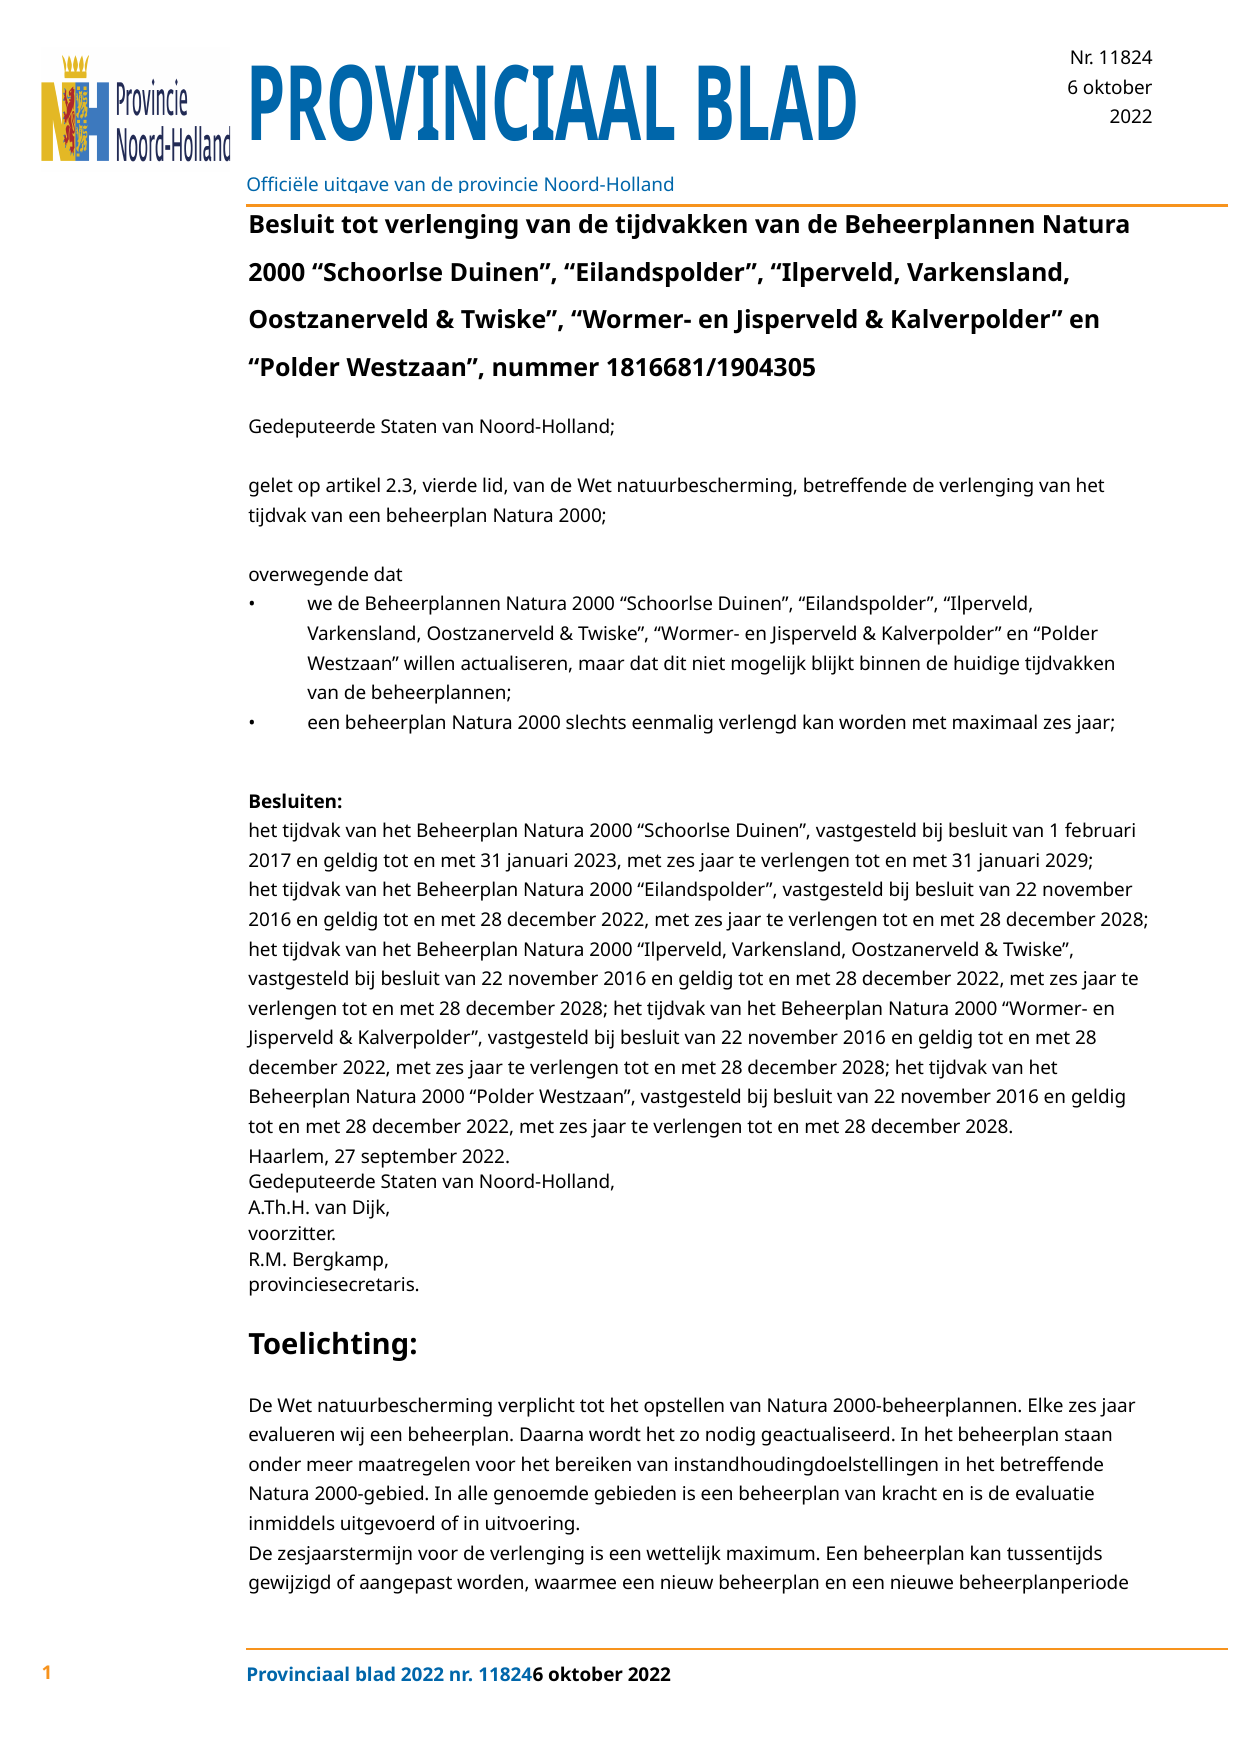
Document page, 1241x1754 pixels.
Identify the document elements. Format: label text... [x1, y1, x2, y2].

picture [41, 47, 231, 172]
text De Wet natuurbescherming verplicht tot het opstellen van Natura 2000-beheerplannen. Elke zes jaar evalueren wij een beheerplan. Daarna wordt het zo nodig geactualiseerd. In het beheerplan staan onder meer maatregelen voor het bereiken van instandhoudingdoelstellingen in het betreffende Natura 2000-gebied. In alle genoemde gebieden is een beheerplan van kracht en is de evaluatie inmiddels uitgevoerd of in uitvoering. [248, 1392, 1152, 1536]
text overwegende dat [248, 561, 1152, 587]
text gelet op artikel 2.3, vierde lid, van de Wet natuurbescherming, betreffende de verlenging van het tijdvak van een beheerplan Natura 2000; [248, 472, 1152, 528]
text het tijdvak van het Beheerplan Natura 2000 “Schoorlse Duinen”, vastgesteld bij besluit van 1 februari 2017 en geldig tot en met 31 januari 2023, met zes jaar te verlengen tot en met 31 januari 2029; [248, 817, 1152, 873]
text Haarlem, 27 september 2022. [248, 1143, 1152, 1168]
text het tijdvak van het Beheerplan Natura 2000 “Ilperveld, Varkensland, Oostzanerveld & Twiske”, vastgesteld bij besluit van 22 november 2016 en geldig tot en met 28 december 2022, met zes jaar te verlengen tot en met 28 december 2028; het tijdvak van het Beheerplan Natura 2000 “Wormer- en Jisperveld & Kalverpolder”, vastgesteld bij besluit van 22 november 2016 en geldig tot en met 28 december 2022, met zes jaar te verlengen tot en met 28 december 2028; het tijdvak van het Beheerplan Natura 2000 “Polder Westzaan”, vastgesteld bij besluit van 22 november 2016 en geldig tot en met 28 december 2022, met zes jaar te verlengen tot en met 28 december 2028. [248, 936, 1152, 1139]
text De zesjaarstermijn voor de verlenging is een wettelijk maximum. Een beheerplan kan tussentijds gewijzigd of aangepast worden, waarmee een nieuw beheerplan en een nieuwe beheerplanperiode [248, 1540, 1152, 1595]
text A.Th.H. van Dijk, [248, 1194, 1152, 1220]
text voorzitter. [248, 1220, 1152, 1246]
list we de Beheerplannen Natura 2000 “Schoorlse Duinen”, “Eilandspolder”, “Ilperveld, Varkensland, Oostzanerveld & Twiske”, “Wormer- en Jisperveld & Kalverpolder” en “Polder Westzaan” willen actualiseren, maar dat dit niet mogelijk blijkt binnen de huidige tijdvakken van de beheerplannen; [248, 591, 1152, 705]
text provinciesecretaris. [248, 1271, 1152, 1297]
text Besluit tot verlenging van de tijdvakken van de Beheerplannen Natura 2000 “Schoorlse Duinen”, “Eilandspolder”, “Ilperveld, Varkensland, Oostzanerveld & Twiske”, “Wormer- en Jisperveld & Kalverpolder” en “Polder Westzaan”, nummer 1816681/1904305 [248, 207, 1152, 384]
text Besluiten: [248, 788, 1152, 813]
text Toelichting: [248, 1323, 1152, 1363]
list een beheerplan Natura 2000 slechts eenmalig verlengd kan worden met maximaal zes jaar; [248, 709, 1152, 735]
text het tijdvak van het Beheerplan Natura 2000 “Eilandspolder”, vastgesteld bij besluit van 22 november 2016 en geldig tot en met 28 december 2022, met zes jaar te verlengen tot en met 28 december 2028; [248, 877, 1152, 932]
text Gedeputeerde Staten van Noord-Holland, [248, 1168, 1152, 1194]
text Gedeputeerde Staten van Noord-Holland; [248, 413, 1152, 439]
text R.M. Bergkamp, [248, 1246, 1152, 1271]
